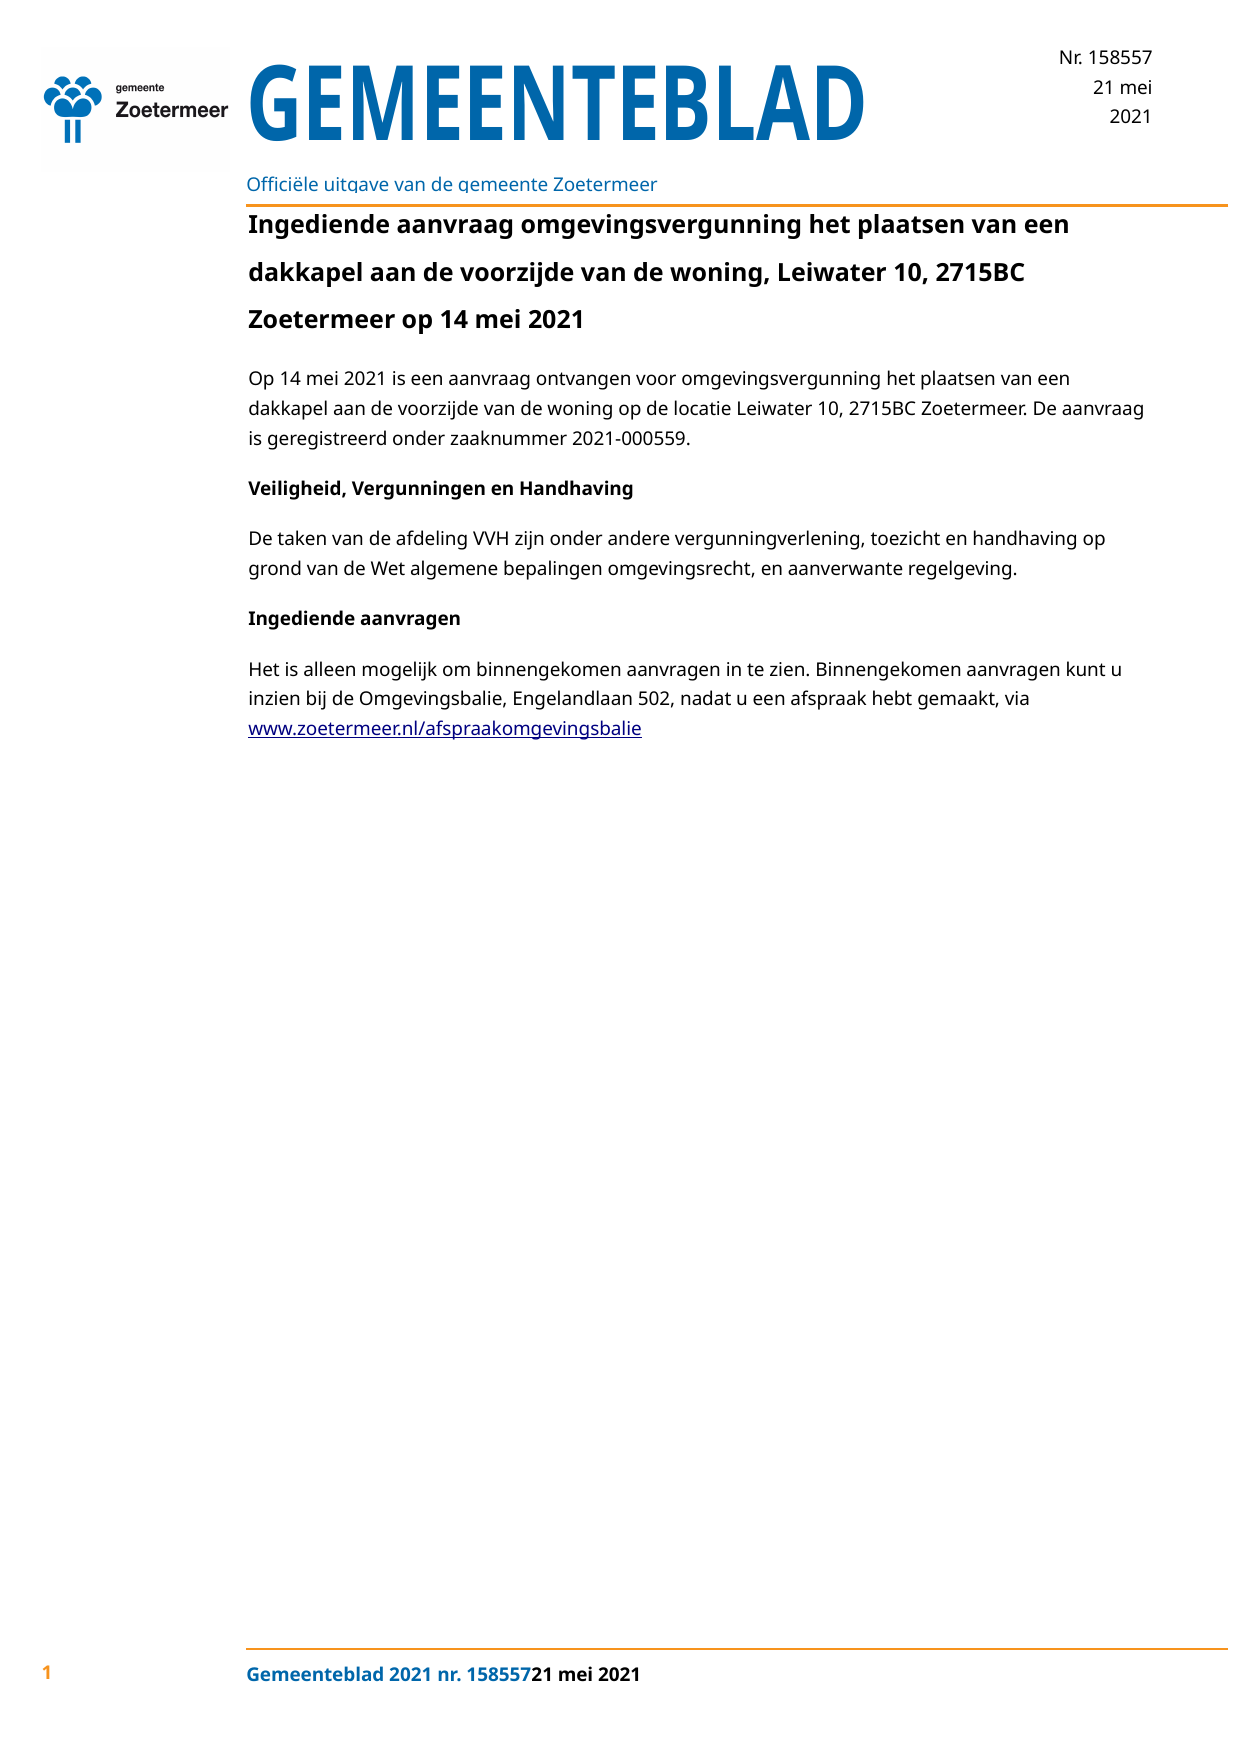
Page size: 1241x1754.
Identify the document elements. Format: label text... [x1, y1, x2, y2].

text Ingediende aanvragen [248, 606, 1152, 631]
text Veiligheid, Vergunningen en Handhaving [248, 475, 1152, 501]
picture [41, 47, 231, 172]
text Ingediende aanvraag omgevingsvergunning het plaatsen van een dakkapel aan de voorzijde van de woning, Leiwater 10, 2715BC Zoetermeer op 14 mei 2021 [248, 207, 1152, 336]
text Op 14 mei 2021 is een aanvraag ontvangen voor omgevingsvergunning het plaatsen van een dakkapel aan de voorzijde van de woning op de locatie Leiwater 10, 2715BC Zoetermeer. De aanvraag is geregistreerd onder zaaknummer 2021-000559. [248, 366, 1152, 450]
text Het is alleen mogelijk om binnengekomen aanvragen in te zien. Binnengekomen aanvragen kunt u inzien bij de Omgevingsbalie, Engelandlaan 502, nadat u een afspraak hebt gemaakt, via www.zoetermeer.nl/afspraakomgevingsbalie [248, 656, 1152, 741]
text De taken van de afdeling VVH zijn onder andere vergunningverlening, toezicht en handhaving op grond van de Wet algemene bepalingen omgevingsrecht, en aanverwante regelgeving. [248, 526, 1152, 581]
